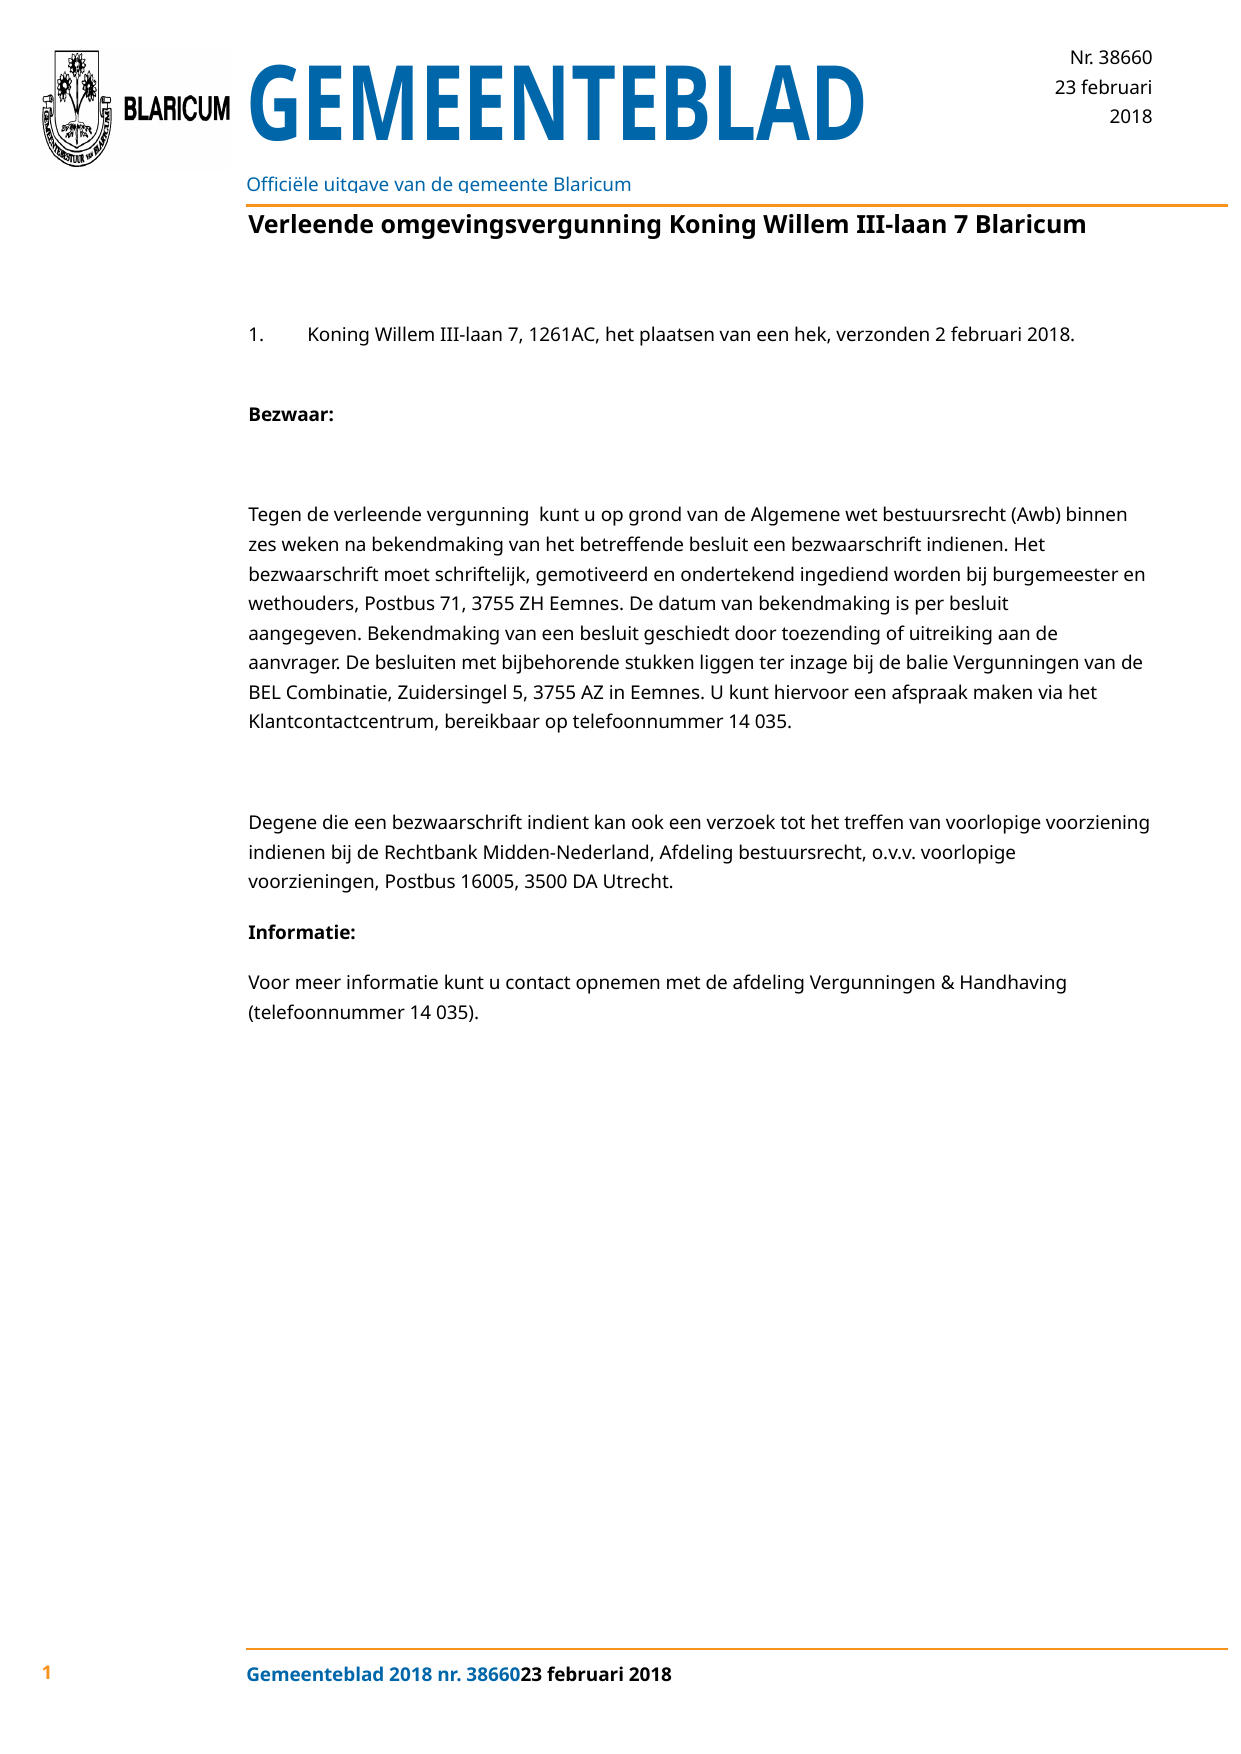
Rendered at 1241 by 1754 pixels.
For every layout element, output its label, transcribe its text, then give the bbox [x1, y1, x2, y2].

text Voor meer informatie kunt u contact opnemen met de afdeling Vergunningen & Handhaving (telefoonnummer 14 035). [248, 969, 1152, 1025]
text Verleende omgevingsvergunning Koning Willem III-laan 7 Blaricum [248, 207, 1152, 241]
picture [41, 47, 231, 172]
text Informatie: [248, 919, 1152, 945]
text Bezwaar: [248, 401, 1152, 426]
text Tegen de verleende vergunning kunt u op grond van de Algemene wet bestuursrecht (Awb) binnen zes weken na bekendmaking van het betreffende besluit een bezwaarschrift indienen. Het bezwaarschrift moet schriftelijk, gemotiveerd en ondertekend ingediend worden bij burgemeester en wethouders, Postbus 71, 3755 ZH Eemnes. De datum van bekendmaking is per besluit aangegeven. Bekendmaking van een besluit geschiedt door toezending of uitreiking aan de aanvrager. De besluiten met bijbehorende stukken liggen ter inzage bij de balie Vergunningen van de BEL Combinatie, Zuidersingel 5, 3755 AZ in Eemnes. U kunt hiervoor een afspraak maken via het Klantcontactcentrum, bereikbaar op telefoonnummer 14 035. [248, 502, 1152, 734]
text Degene die een bezwaarschrift indient kan ook een verzoek tot het treffen van voorlopige voorziening indienen bij de Rechtbank Midden-Nederland, Afdeling bestuursrecht, o.v.v. voorlopige voorzieningen, Postbus 16005, 3500 DA Utrecht. [248, 809, 1152, 894]
list Koning Willem III-laan 7, 1261AC, het plaatsen van een hek, verzonden 2 februari 2018. [248, 321, 1152, 346]
